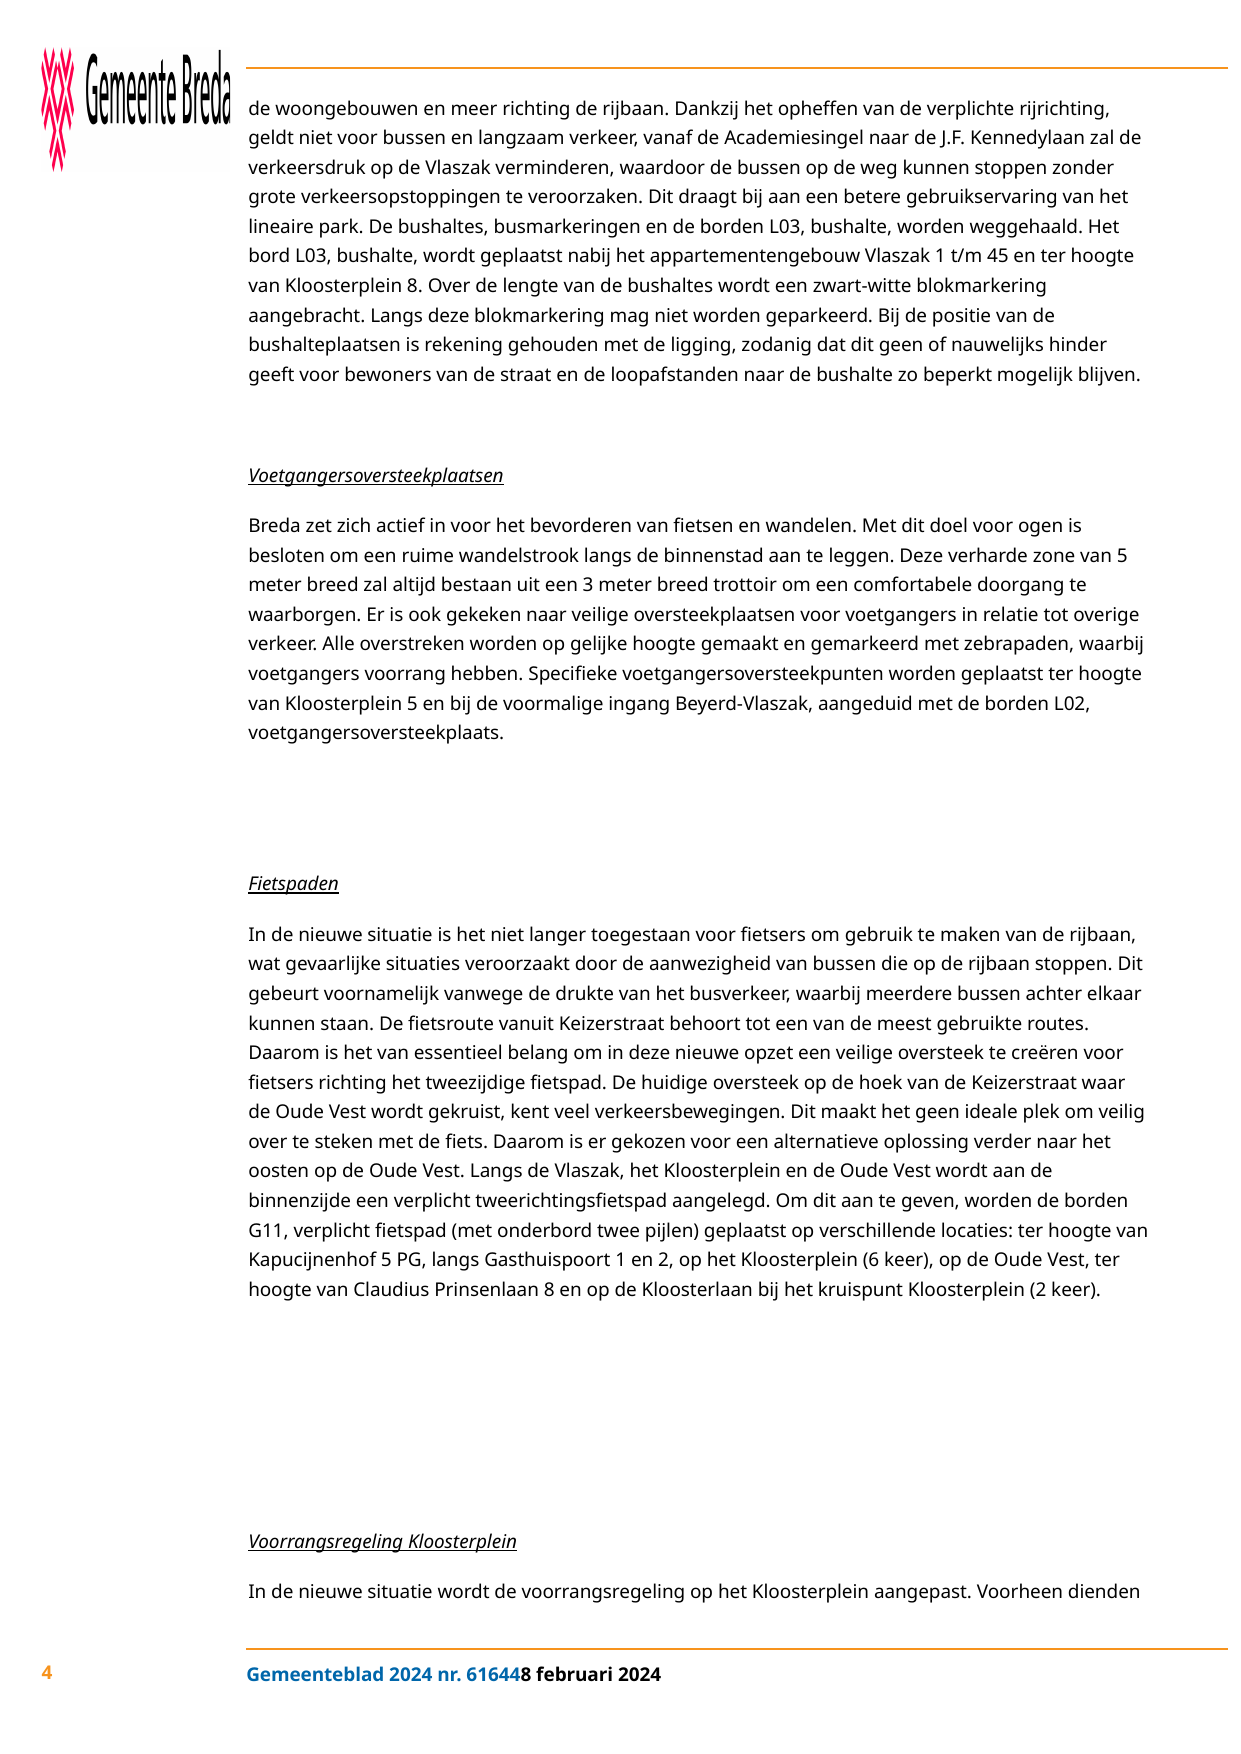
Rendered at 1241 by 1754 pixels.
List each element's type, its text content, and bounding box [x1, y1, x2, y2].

text In de nieuwe situatie is het niet langer toegestaan voor fietsers om gebruik te maken van de rijbaan, wat gevaarlijke situaties veroorzaakt door de aanwezigheid van bussen die op de rijbaan stoppen. Dit gebeurt voornamelijk vanwege de drukte van het busverkeer, waarbij meerdere bussen achter elkaar kunnen staan. De fietsroute vanuit Keizerstraat behoort tot een van de meest gebruikte routes. Daarom is het van essentieel belang om in deze nieuwe opzet een veilige oversteek te creëren voor fietsers richting het tweezijdige fietspad. De huidige oversteek op de hoek van de Keizerstraat waar de Oude Vest wordt gekruist, kent veel verkeersbewegingen. Dit maakt het geen ideale plek om veilig over te steken met de fiets. Daarom is er gekozen voor een alternatieve oplossing verder naar het oosten op de Oude Vest. Langs de Vlaszak, het Kloosterplein en de Oude Vest wordt aan de binnenzijde een verplicht tweerichtingsfietspad aangelegd. Om dit aan te geven, worden de borden G11, verplicht fietspad (met onderbord twee pijlen) geplaatst op verschillende locaties: ter hoogte van Kapucijnenhof 5 PG, langs Gasthuispoort 1 en 2, op het Kloosterplein (6 keer), op de Oude Vest, ter hoogte van Claudius Prinsenlaan 8 en op de Kloosterlaan bij het kruispunt Kloosterplein (2 keer). [248, 921, 1152, 1302]
text Voorrangsregeling Kloosterplein [248, 1528, 1152, 1554]
text Voetgangersoversteekplaatsen [248, 462, 1152, 488]
picture [41, 47, 231, 172]
text Breda zet zich actief in voor het bevorderen van fietsen en wandelen. Met dit doel voor ogen is besloten om een ruime wandelstrook langs de binnenstad aan te leggen. Deze verharde zone van 5 meter breed zal altijd bestaan uit een 3 meter breed trottoir om een comfortabele doorgang te waarborgen. Er is ook gekeken naar veilige oversteekplaatsen voor voetgangers in relatie tot overige verkeer. Alle overstreken worden op gelijke hoogte gemaakt en gemarkeerd met zebrapaden, waarbij voetgangers voorrang hebben. Specifieke voetgangersoversteekpunten worden geplaatst ter hoogte van Kloosterplein 5 en bij de voormalige ingang Beyerd-Vlaszak, aangeduid met de borden L02, voetgangersoversteekplaats. [248, 512, 1152, 745]
text Fietspaden [248, 871, 1152, 896]
text de woongebouwen en meer richting de rijbaan. Dankzij het opheffen van de verplichte rijrichting, geldt niet voor bussen en langzaam verkeer, vanaf de Academiesingel naar de J.F. Kennedylaan zal de verkeersdruk op de Vlaszak verminderen, waardoor de bussen op de weg kunnen stoppen zonder grote verkeersopstoppingen te veroorzaken. Dit draagt bij aan een betere gebruikservaring van het lineaire park. De bushaltes, busmarkeringen en de borden L03, bushalte, worden weggehaald. Het bord L03, bushalte, wordt geplaatst nabij het appartementengebouw Vlaszak 1 t/m 45 en ter hoogte van Kloosterplein 8. Over de lengte van de bushaltes wordt een zwart-witte blokmarkering aangebracht. Langs deze blokmarkering mag niet worden geparkeerd. Bij de positie van de bushalteplaatsen is rekening gehouden met de ligging, zodanig dat dit geen of nauwelijks hinder geeft voor bewoners van de straat en de loopafstanden naar de bushalte zo beperkt mogelijk blijven. [248, 95, 1152, 387]
text In de nieuwe situatie wordt de voorrangsregeling op het Kloosterplein aangepast. Voorheen dienden [248, 1578, 1152, 1604]
